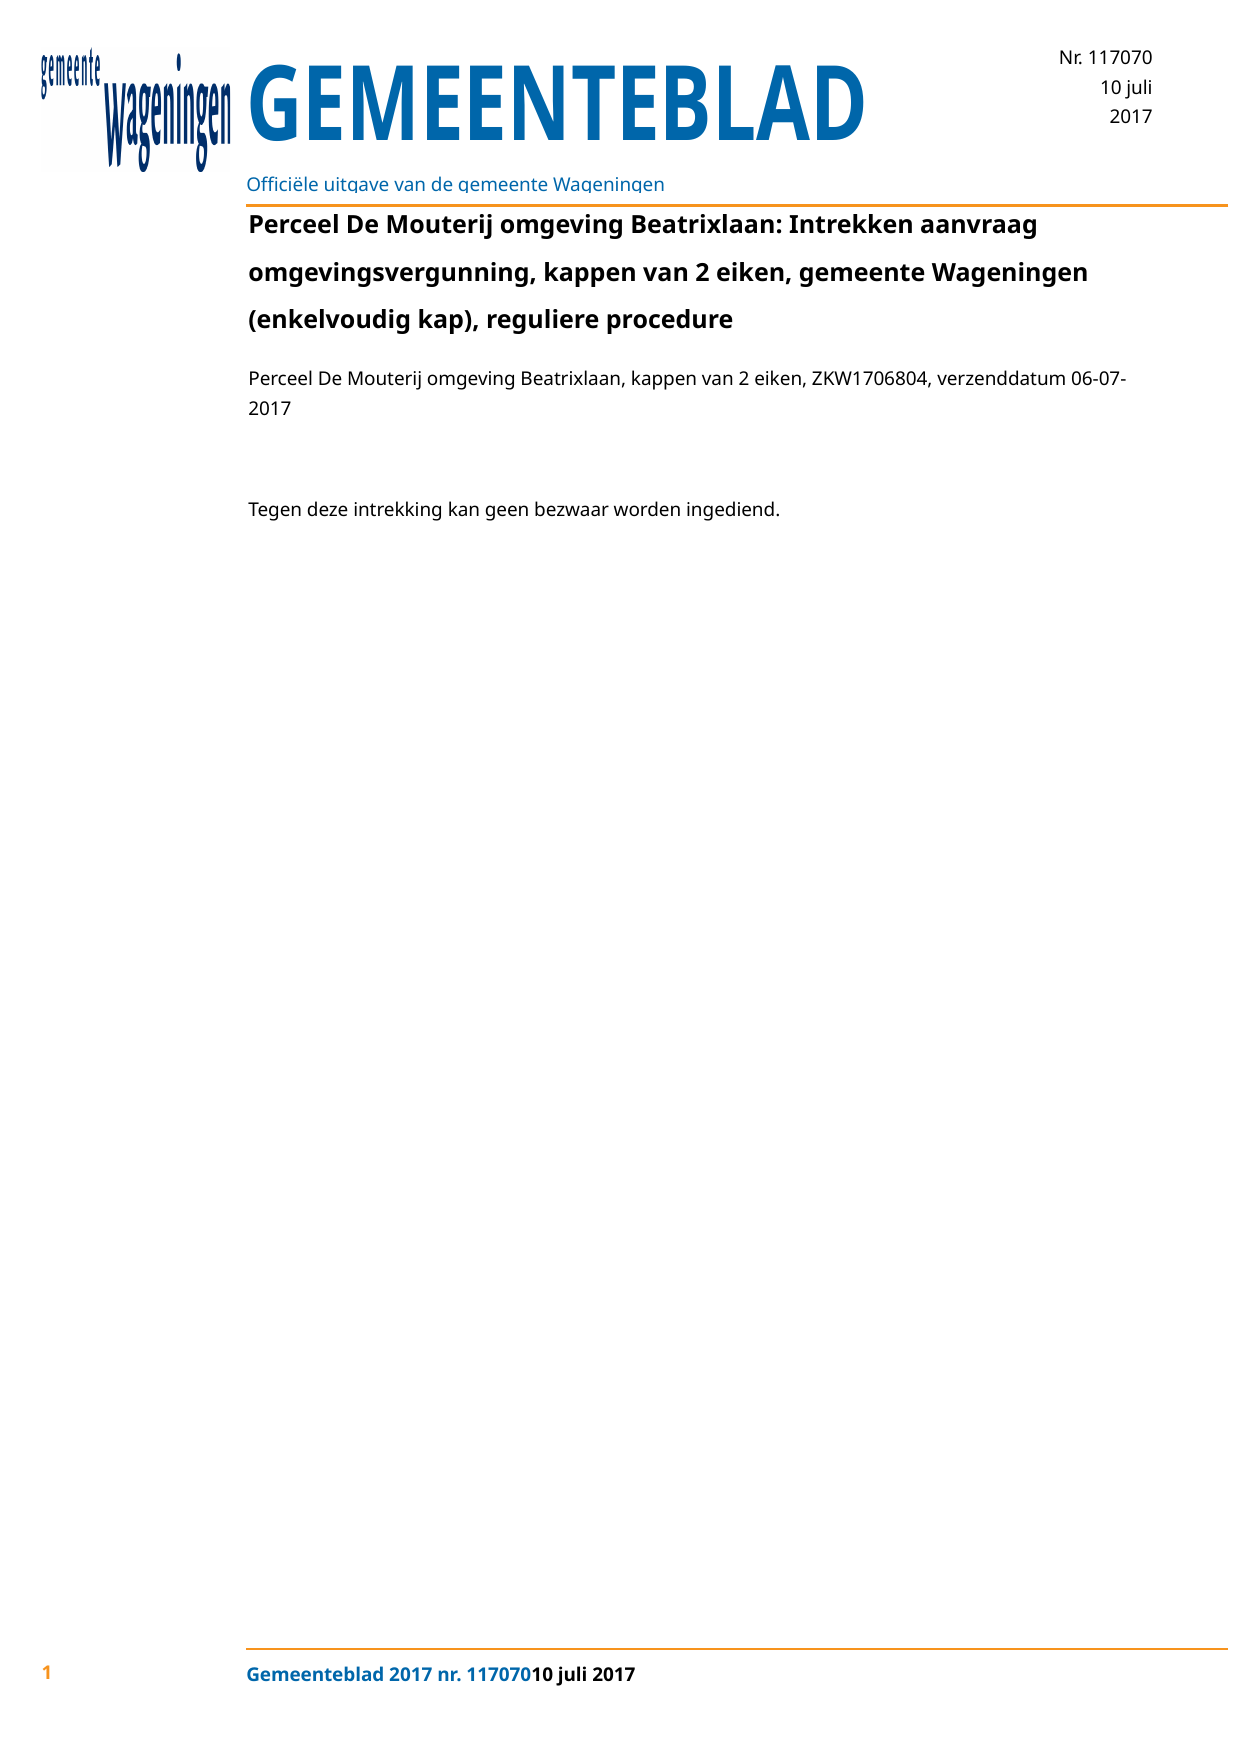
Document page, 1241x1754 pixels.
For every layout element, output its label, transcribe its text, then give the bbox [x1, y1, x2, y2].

text Tegen deze intrekking kan geen bezwaar worden ingediend. [248, 496, 1152, 522]
text Perceel De Mouterij omgeving Beatrixlaan, kappen van 2 eiken, ZKW1706804, verzenddatum 06-07-2017 [248, 366, 1152, 421]
picture [41, 47, 231, 172]
text Perceel De Mouterij omgeving Beatrixlaan: Intrekken aanvraag omgevingsvergunning, kappen van 2 eiken, gemeente Wageningen (enkelvoudig kap), reguliere procedure [248, 207, 1152, 336]
